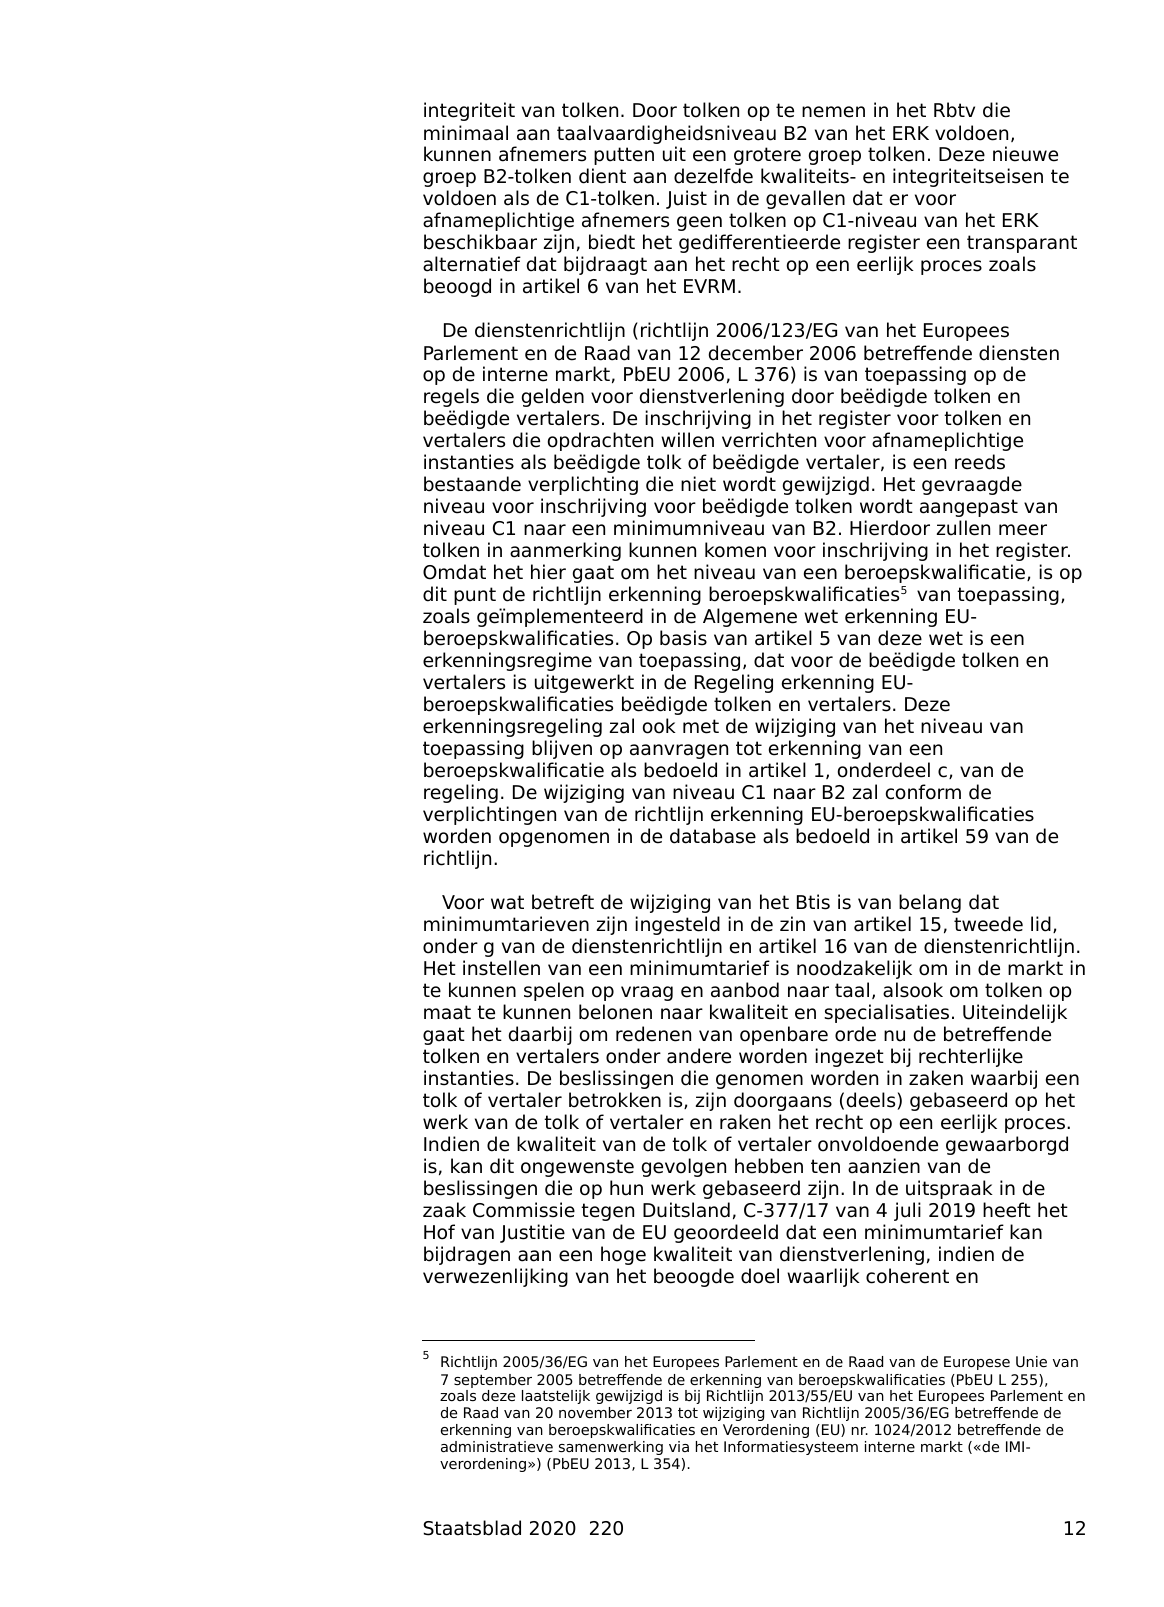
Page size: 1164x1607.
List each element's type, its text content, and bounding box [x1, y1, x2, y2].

text De dienstenrichtlijn (richtlijn 2006/123/EG van het Europees Parlement en de Raad van 12 december 2006 betreffende diensten op de interne markt, PbEU 2006, L 376) is van toepassing op de regels die gelden voor dienstverlening door beëdigde tolken en beëdigde vertalers. De inschrijving in het register voor tolken en vertalers die opdrachten willen verrichten voor afnameplichtige instanties als beëdigde tolk of beëdigde vertaler, is een reeds bestaande verplichting die niet wordt gewijzigd. Het gevraagde niveau voor inschrijving voor beëdigde tolken wordt aangepast van niveau C1 naar een minimumniveau van B2. Hierdoor zullen meer tolken in aanmerking kunnen komen voor inschrijving in het register. Omdat het hier gaat om het niveau van een beroepskwalificatie, is op dit punt de richtlijn erkenning beroepskwalificaties van toepassing, zoals geïmplementeerd in de Algemene wet erkenning EU-beroepskwalificaties. Op basis van artikel 5 van deze wet is een erkenningsregime van toepassing, dat voor de beëdigde tolken en vertalers is uitgewerkt in de Regeling erkenning EU-beroepskwalificaties beëdigde tolken en vertalers. Deze erkenningsregeling zal ook met de wijziging van het niveau van toepassing blijven op aanvragen tot erkenning van een beroepskwalificatie als bedoeld in artikel 1, onderdeel c, van de regeling. De wijziging van niveau C1 naar B2 zal conform de verplichtingen van de richtlijn erkenning EU-beroepskwalificaties worden opgenomen in de database als bedoeld in artikel 59 van de richtlijn. [422, 320, 1087, 870]
text Richtlijn 2005/36/EG van het Europees Parlement en de Raad van de Europese Unie van 7 september 2005 betreffende de erkenning van beroepskwalificaties (PbEU L 255), zoals deze laatstelijk gewijzigd is bij Richtlijn 2013/55/EU van het Europees Parlement en de Raad van 20 november 2013 tot wijziging van Richtlijn 2005/36/EG betreffende de erkenning van beroepskwalificaties en Verordening (EU) nr. 1024/2012 betreffende de administratieve samenwerking via het Informatiesysteem interne markt («de IMI-verordening») (PbEU 2013, L 354). [422, 1349, 1087, 1473]
text Voor wat betreft de wijziging van het Btis is van belang dat minimumtarieven zijn ingesteld in de zin van artikel 15, tweede lid, onder g van de dienstenrichtlijn en artikel 16 van de dienstenrichtlijn. Het instellen van een minimumtarief is noodzakelijk om in de markt in te kunnen spelen op vraag en aanbod naar taal, alsook om tolken op maat te kunnen belonen naar kwaliteit en specialisaties. Uiteindelijk gaat het daarbij om redenen van openbare orde nu de betreffende tolken en vertalers onder andere worden ingezet bij rechterlijke instanties. De beslissingen die genomen worden in zaken waarbij een tolk of vertaler betrokken is, zijn doorgaans (deels) gebaseerd op het werk van de tolk of vertaler en raken het recht op een eerlijk proces. Indien de kwaliteit van de tolk of vertaler onvoldoende gewaarborgd is, kan dit ongewenste gevolgen hebben ten aanzien van de beslissingen die op hun werk gebaseerd zijn. In de uitspraak in de zaak Commissie tegen Duitsland, C-377/17 van 4 juli 2019 heeft het Hof van Justitie van de EU geoordeeld dat een minimumtarief kan bijdragen aan een hoge kwaliteit van dienstverlening, indien de verwezenlijking van het beoogde doel waarlijk coherent en [422, 892, 1087, 1288]
text integriteit van tolken. Door tolken op te nemen in het Rbtv die minimaal aan taalvaardigheidsniveau B2 van het ERK voldoen, kunnen afnemers putten uit een grotere groep tolken. Deze nieuwe groep B2-tolken dient aan dezelfde kwaliteits- en integriteitseisen te voldoen als de C1-tolken. Juist in de gevallen dat er voor afnameplichtige afnemers geen tolken op C1-niveau van het ERK beschikbaar zijn, biedt het gedifferentieerde register een transparant alternatief dat bijdraagt aan het recht op een eerlijk proces zoals beoogd in artikel 6 van het EVRM. [422, 100, 1087, 298]
